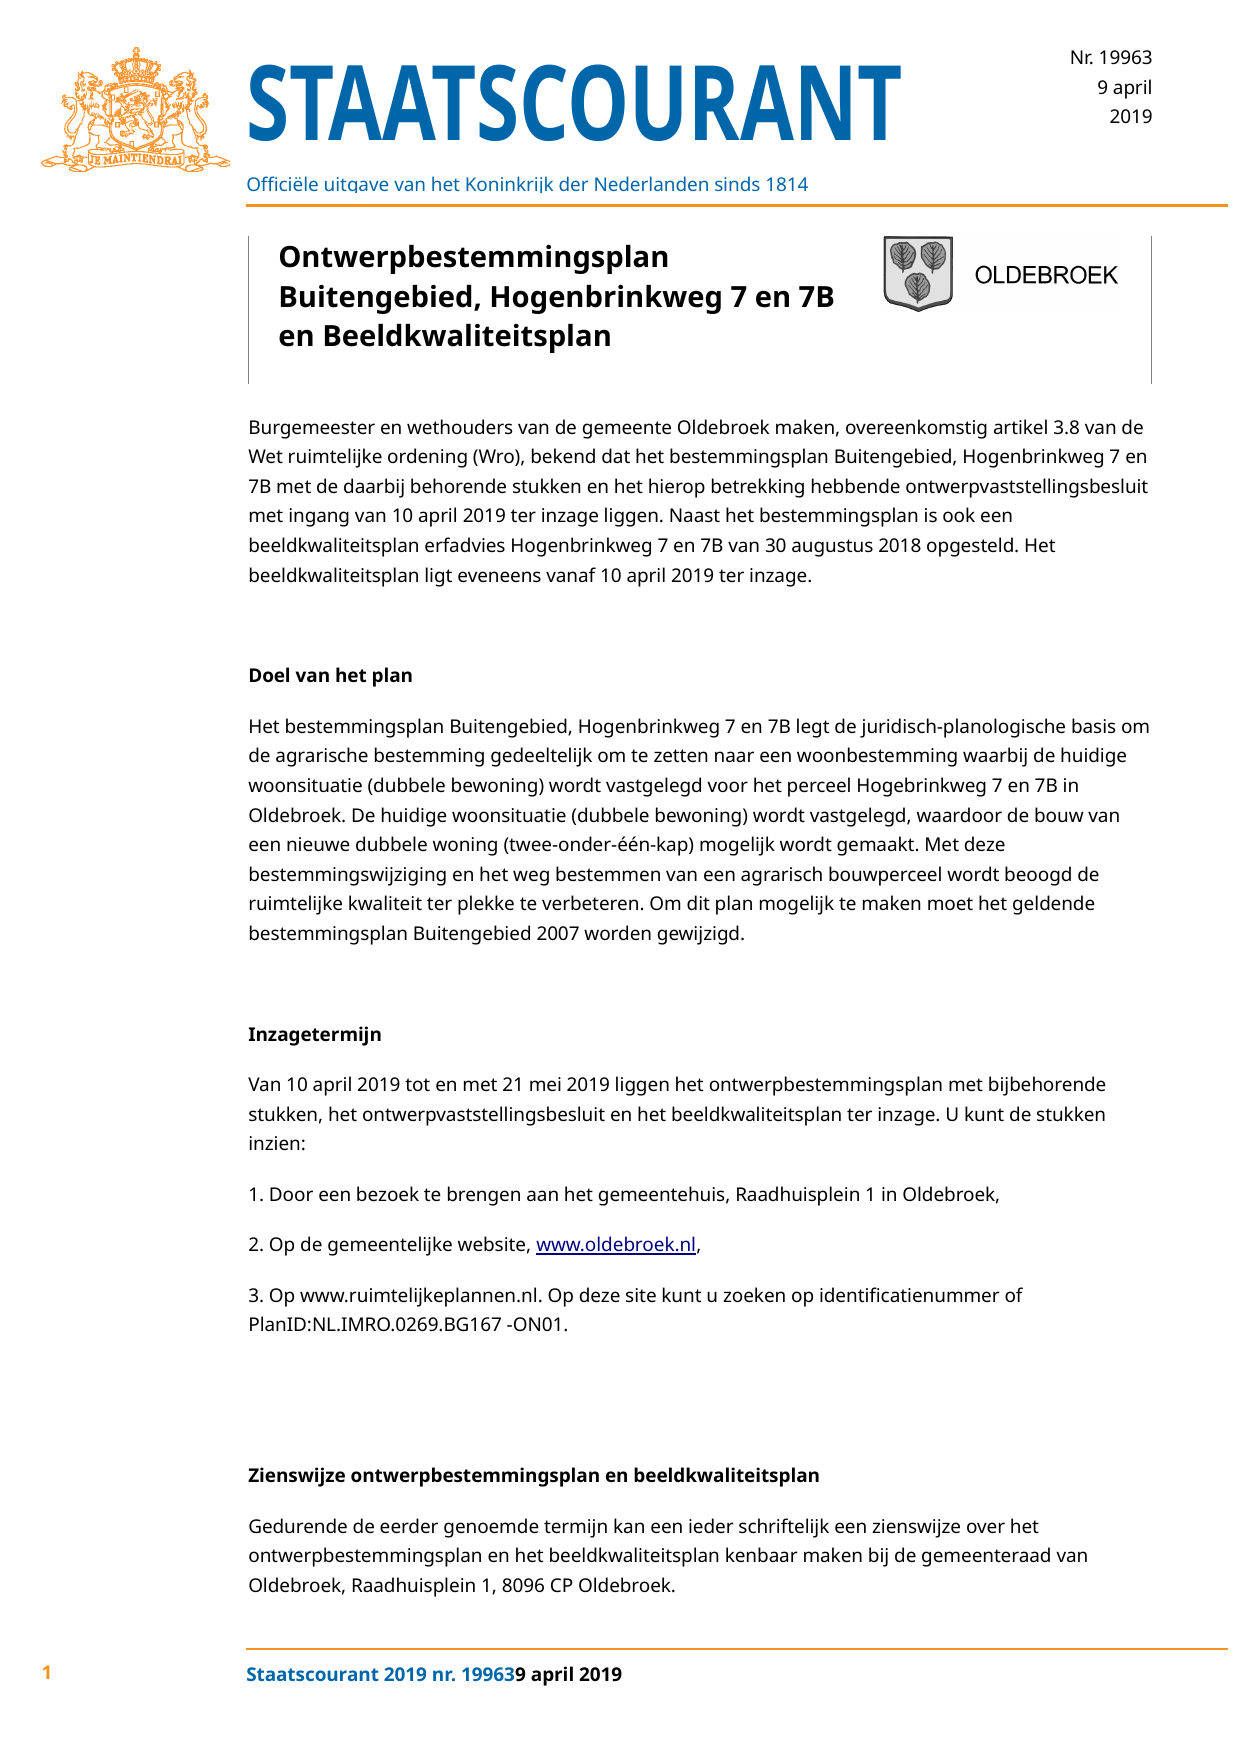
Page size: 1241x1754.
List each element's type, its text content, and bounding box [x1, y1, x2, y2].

table_header [850, 236, 1151, 384]
picture [41, 47, 231, 172]
text 1. Door een bezoek te brengen aan het gemeentehuis, Raadhuisplein 1 in Oldebroek, [248, 1181, 1152, 1207]
text Zienswijze ontwerpbestemmingsplan en beeldkwaliteitsplan [248, 1463, 1152, 1488]
text Het bestemmingsplan Buitengebied, Hogenbrinkweg 7 en 7B legt de juridisch-planologische basis om de agrarische bestemming gedeeltelijk om te zetten naar een woonbestemming waarbij de huidige woonsituatie (dubbele bewoning) wordt vastgelegd voor het perceel Hogebrinkweg 7 en 7B in Oldebroek. De huidige woonsituatie (dubbele bewoning) wordt vastgelegd, waardoor de bouw van een nieuwe dubbele woning (twee-onder-één-kap) mogelijk wordt gemaakt. Met deze bestemmingswijziging en het weg bestemmen van een agrarisch bouwperceel wordt beoogd de ruimtelijke kwaliteit ter plekke te verbeteren. Om dit plan mogelijk te maken moet het geldende bestemmingsplan Buitengebied 2007 worden gewijzigd. [248, 713, 1152, 946]
text Gedurende de eerder genoemde termijn kan een ieder schriftelijk een zienswijze over het ontwerpbestemmingsplan en het beeldkwaliteitsplan kenbaar maken bij de gemeenteraad van Oldebroek, Raadhuisplein 1, 8096 CP Oldebroek. [248, 1513, 1152, 1598]
text 2. Op de gemeentelijke website, www.oldebroek.nl, [248, 1231, 1152, 1257]
text 3. Op www.ruimtelijkeplannen.nl. Op deze site kunt u zoeken op identificatienummer of PlanID:NL.IMRO.0269.BG167 -ON01. [248, 1282, 1152, 1337]
text Van 10 april 2019 tot en met 21 mei 2019 liggen het ontwerpbestemmingsplan met bijbehorende stukken, het ontwerpvaststellingsbesluit en het beeldkwaliteitsplan ter inzage. U kunt de stukken inzien: [248, 1071, 1152, 1156]
text Inzagetermijn [248, 1021, 1152, 1047]
text Doel van het plan [248, 663, 1152, 688]
text Burgemeester en wethouders van de gemeente Oldebroek maken, overeenkomstig artikel 3.8 van de Wet ruimtelijke ordening (Wro), bekend dat het bestemmingsplan Buitengebied, Hogenbrinkweg 7 en 7B met de daarbij behorende stukken en het hierop betrekking hebbende ontwerpvaststellingsbesluit met ingang van 10 april 2019 ter inzage liggen. Naast het bestemmingsplan is ook een beeldkwaliteitsplan erfadvies Hogenbrinkweg 7 en 7B van 30 augustus 2018 opgesteld. Het beeldkwaliteitsplan ligt eveneens vanaf 10 april 2019 ter inzage. [248, 414, 1152, 588]
picture [882, 236, 1119, 314]
table_header Ontwerpbestemmingsplan Buitengebied, Hogenbrinkweg 7 en 7B en Beeldkwaliteitsplan [249, 236, 850, 384]
